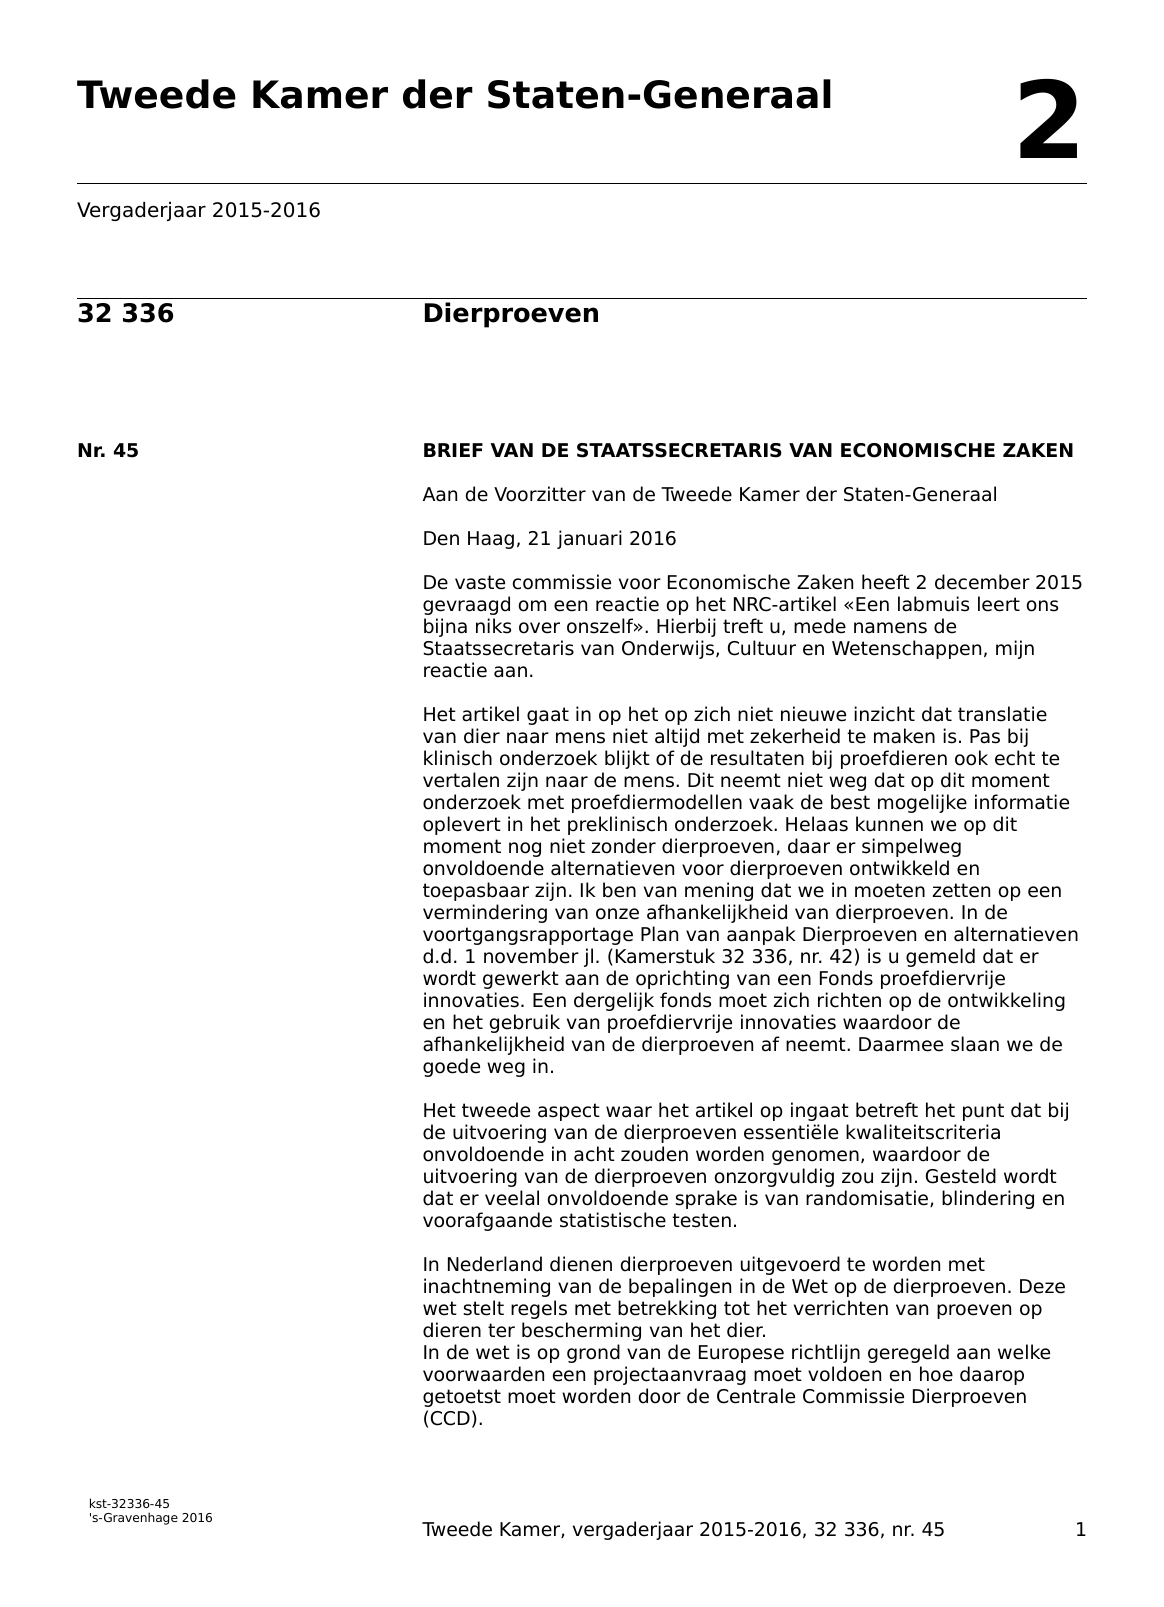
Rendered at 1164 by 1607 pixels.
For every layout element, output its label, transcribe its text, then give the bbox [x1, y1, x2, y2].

subtitle 32 336 Dierproeven [77, 299, 1087, 329]
text Aan de Voorzitter van de Tweede Kamer der Staten-Generaal [422, 484, 1087, 506]
text In de wet is op grond van de Europese richtlijn geregeld aan welke voorwaarden een projectaanvraag moet voldoen en hoe daarop getoetst moet worden door de Centrale Commissie Dierproeven (CCD). [422, 1342, 1087, 1430]
table_cell Vergaderjaar 2015-2016 [77, 184, 1087, 298]
subtitle Nr. 45 BRIEF VAN DE STAATSSECRETARIS VAN ECONOMISCHE ZAKEN [77, 440, 1087, 462]
text kst-32336-45 [88, 1497, 323, 1511]
text 's-Gravenhage 2016 [88, 1511, 323, 1525]
text Den Haag, 21 januari 2016 [422, 528, 1087, 550]
text Het tweede aspect waar het artikel op ingaat betreft het punt dat bij de uitvoering van de dierproeven essentiële kwaliteitscriteria onvoldoende in acht zouden worden genomen, waardoor de uitvoering van de dierproeven onzorgvuldig zou zijn. Gesteld wordt dat er veelal onvoldoende sprake is van randomisatie, blindering en voorafgaande statistische testen. [422, 1100, 1087, 1232]
text In Nederland dienen dierproeven uitgevoerd te worden met inachtneming van de bepalingen in de Wet op de dierproeven. Deze wet stelt regels met betrekking tot het verrichten van proeven op dieren ter bescherming van het dier. [422, 1254, 1087, 1342]
text Het artikel gaat in op het op zich niet nieuwe inzicht dat translatie van dier naar mens niet altijd met zekerheid te maken is. Pas bij klinisch onderzoek blijkt of de resultaten bij proefdieren ook echt te vertalen zijn naar de mens. Dit neemt niet weg dat op dit moment onderzoek met proefdiermodellen vaak de best mogelijke informatie oplevert in het preklinisch onderzoek. Helaas kunnen we op dit moment nog niet zonder dierproeven, daar er simpelweg onvoldoende alternatieven voor dierproeven ontwikkeld en toepasbaar zijn. Ik ben van mening dat we in moeten zetten op een vermindering van onze afhankelijkheid van dierproeven. In de voortgangsrapportage Plan van aanpak Dierproeven en alternatieven d.d. 1 november jl. (Kamerstuk 32 336, nr. 42) is u gemeld dat er wordt gewerkt aan de oprichting van een Fonds proefdiervrije innovaties. Een dergelijk fonds moet zich richten op de ontwikkeling en het gebruik van proefdiervrije innovaties waardoor de afhankelijkheid van de dierproeven af neemt. Daarmee slaan we de goede weg in. [422, 704, 1087, 1078]
text De vaste commissie voor Economische Zaken heeft 2 december 2015 gevraagd om een reactie op het NRC-artikel «Een labmuis leert ons bijna niks over onszelf». Hierbij treft u, mede namens de Staatssecretaris van Onderwijs, Cultuur en Wetenschappen, mijn reactie aan. [422, 572, 1087, 682]
table_header 2 [886, 59, 1087, 183]
table_header Tweede Kamer der Staten-Generaal [77, 59, 886, 183]
